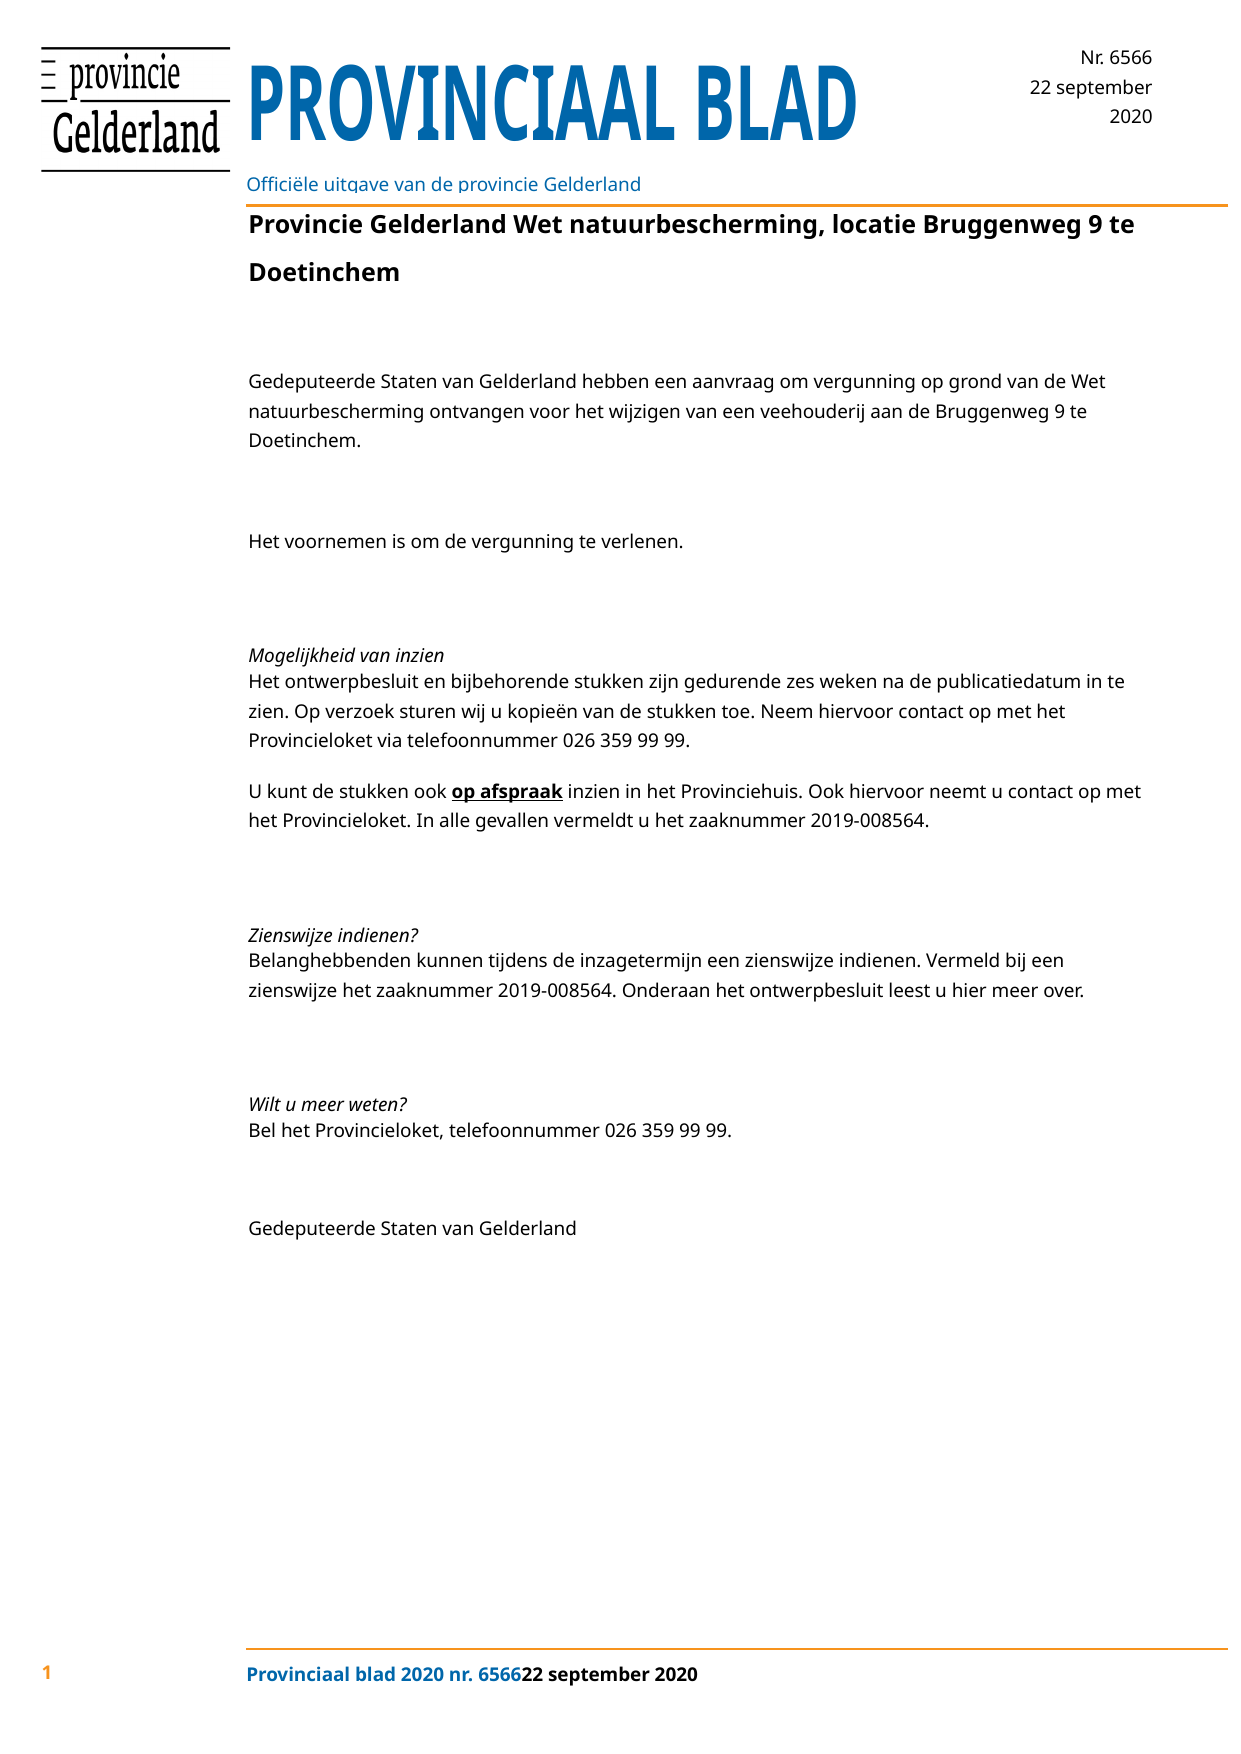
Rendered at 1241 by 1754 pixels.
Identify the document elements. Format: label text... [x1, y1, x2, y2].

text Wilt u meer weten? [248, 1092, 1152, 1117]
text Zienswijze indienen? [248, 922, 1152, 948]
text Mogelijkheid van inzien [248, 643, 1152, 668]
text Gedeputeerde Staten van Gelderland [248, 1216, 1152, 1241]
text Het ontwerpbesluit en bijbehorende stukken zijn gedurende zes weken na de publicatiedatum in te zien. Op verzoek sturen wij u kopieën van de stukken toe. Neem hiervoor contact op met het Provincieloket via telefoonnummer 026 359 99 99. [248, 668, 1152, 753]
picture [41, 47, 231, 172]
text Belanghebbenden kunnen tijdens de inzagetermijn een zienswijze indienen. Vermeld bij een zienswijze het zaaknummer 2019-008564. Onderaan het ontwerpbesluit leest u hier meer over. [248, 948, 1152, 1003]
text U kunt de stukken ook op afspraak inzien in het Provinciehuis. Ook hiervoor neemt u contact op met het Provincieloket. In alle gevallen vermeldt u het zaaknummer 2019-008564. [248, 778, 1152, 833]
text Gedeputeerde Staten van Gelderland hebben een aanvraag om vergunning op grond van de Wet natuurbescherming ontvangen voor het wijzigen van een veehouderij aan de Bruggenweg 9 te Doetinchem. [248, 368, 1152, 453]
text Bel het Provincieloket, telefoonnummer 026 359 99 99. [248, 1117, 1152, 1143]
text Provincie Gelderland Wet natuurbescherming, locatie Bruggenweg 9 te Doetinchem [248, 207, 1152, 288]
text Het voornemen is om de vergunning te verlenen. [248, 528, 1152, 554]
